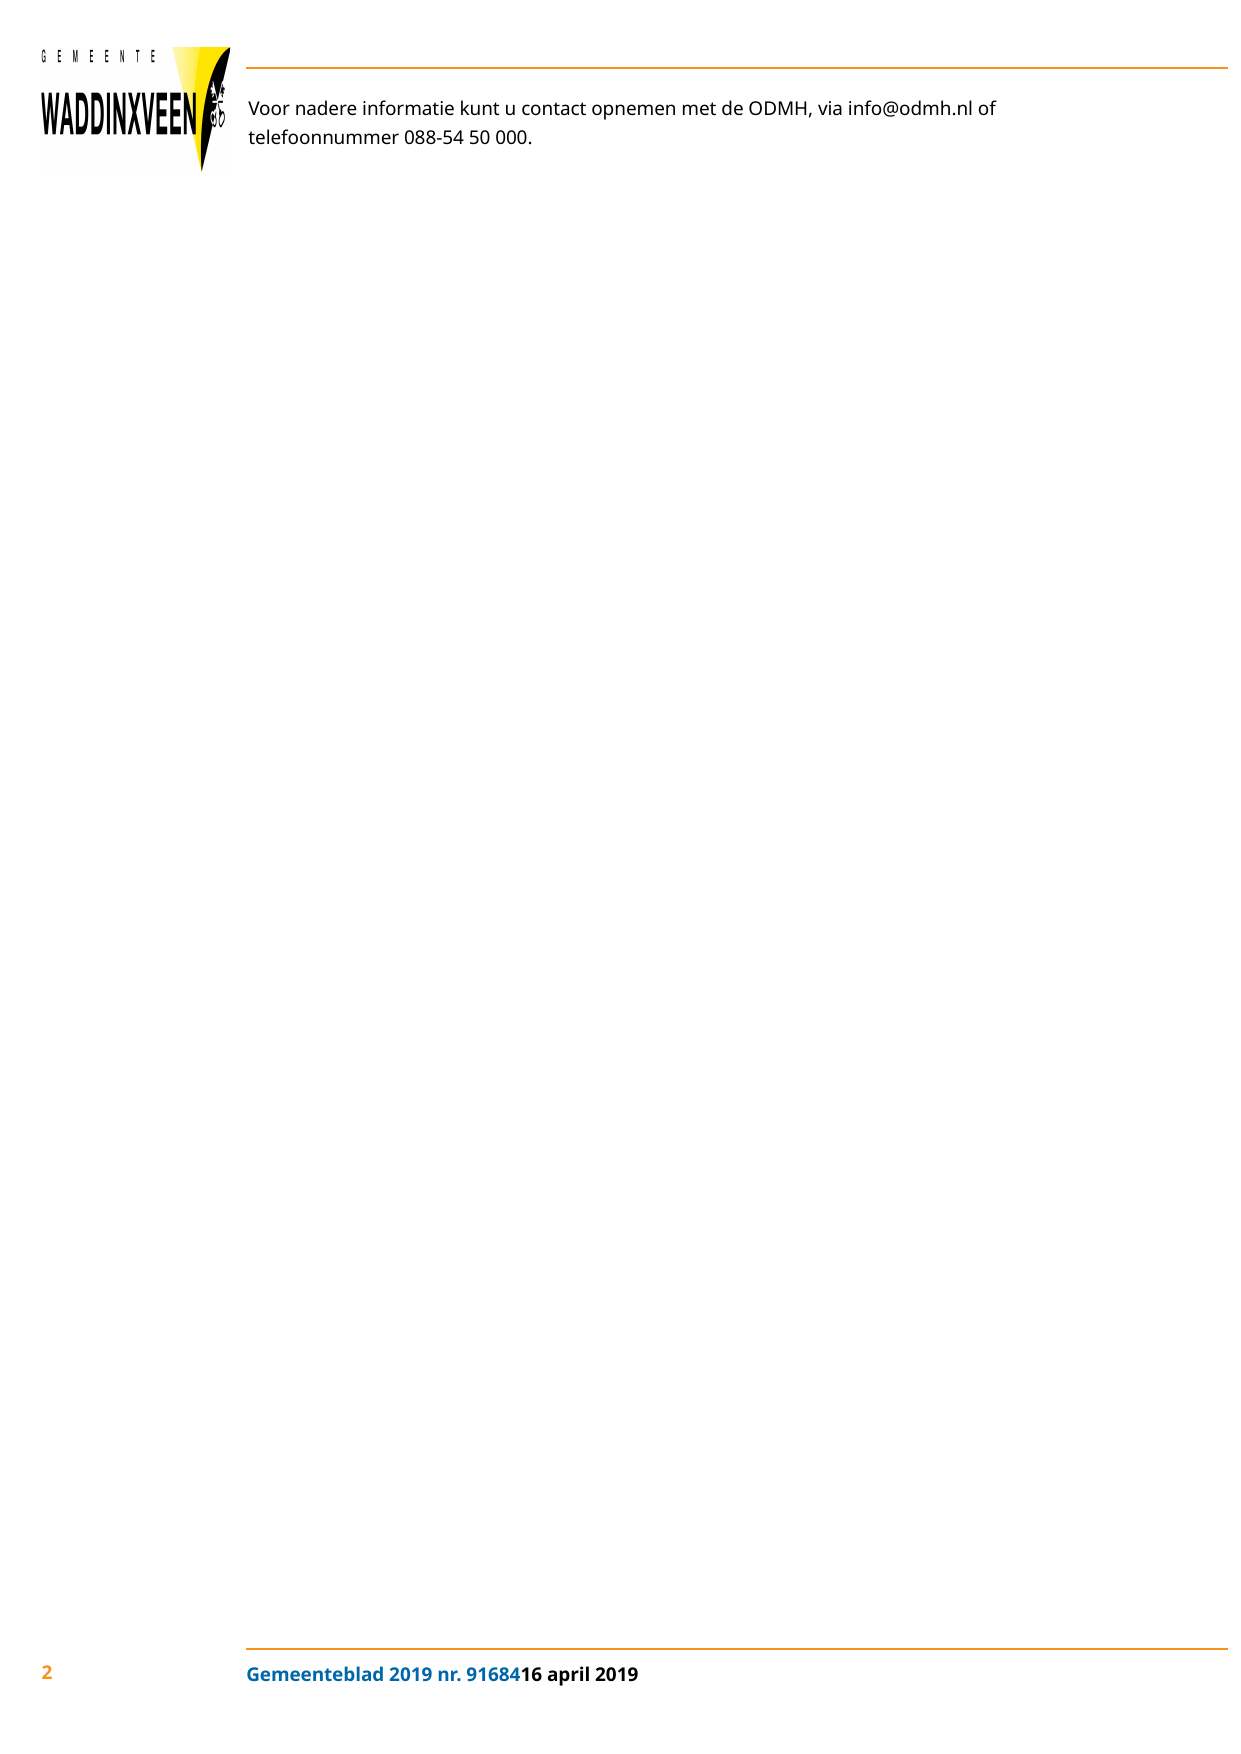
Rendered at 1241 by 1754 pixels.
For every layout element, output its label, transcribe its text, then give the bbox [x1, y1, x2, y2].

picture [41, 47, 231, 172]
text Voor nadere informatie kunt u contact opnemen met de ODMH, via info@odmh.nl of telefoonnummer 088-54 50 000. [248, 95, 1152, 150]
